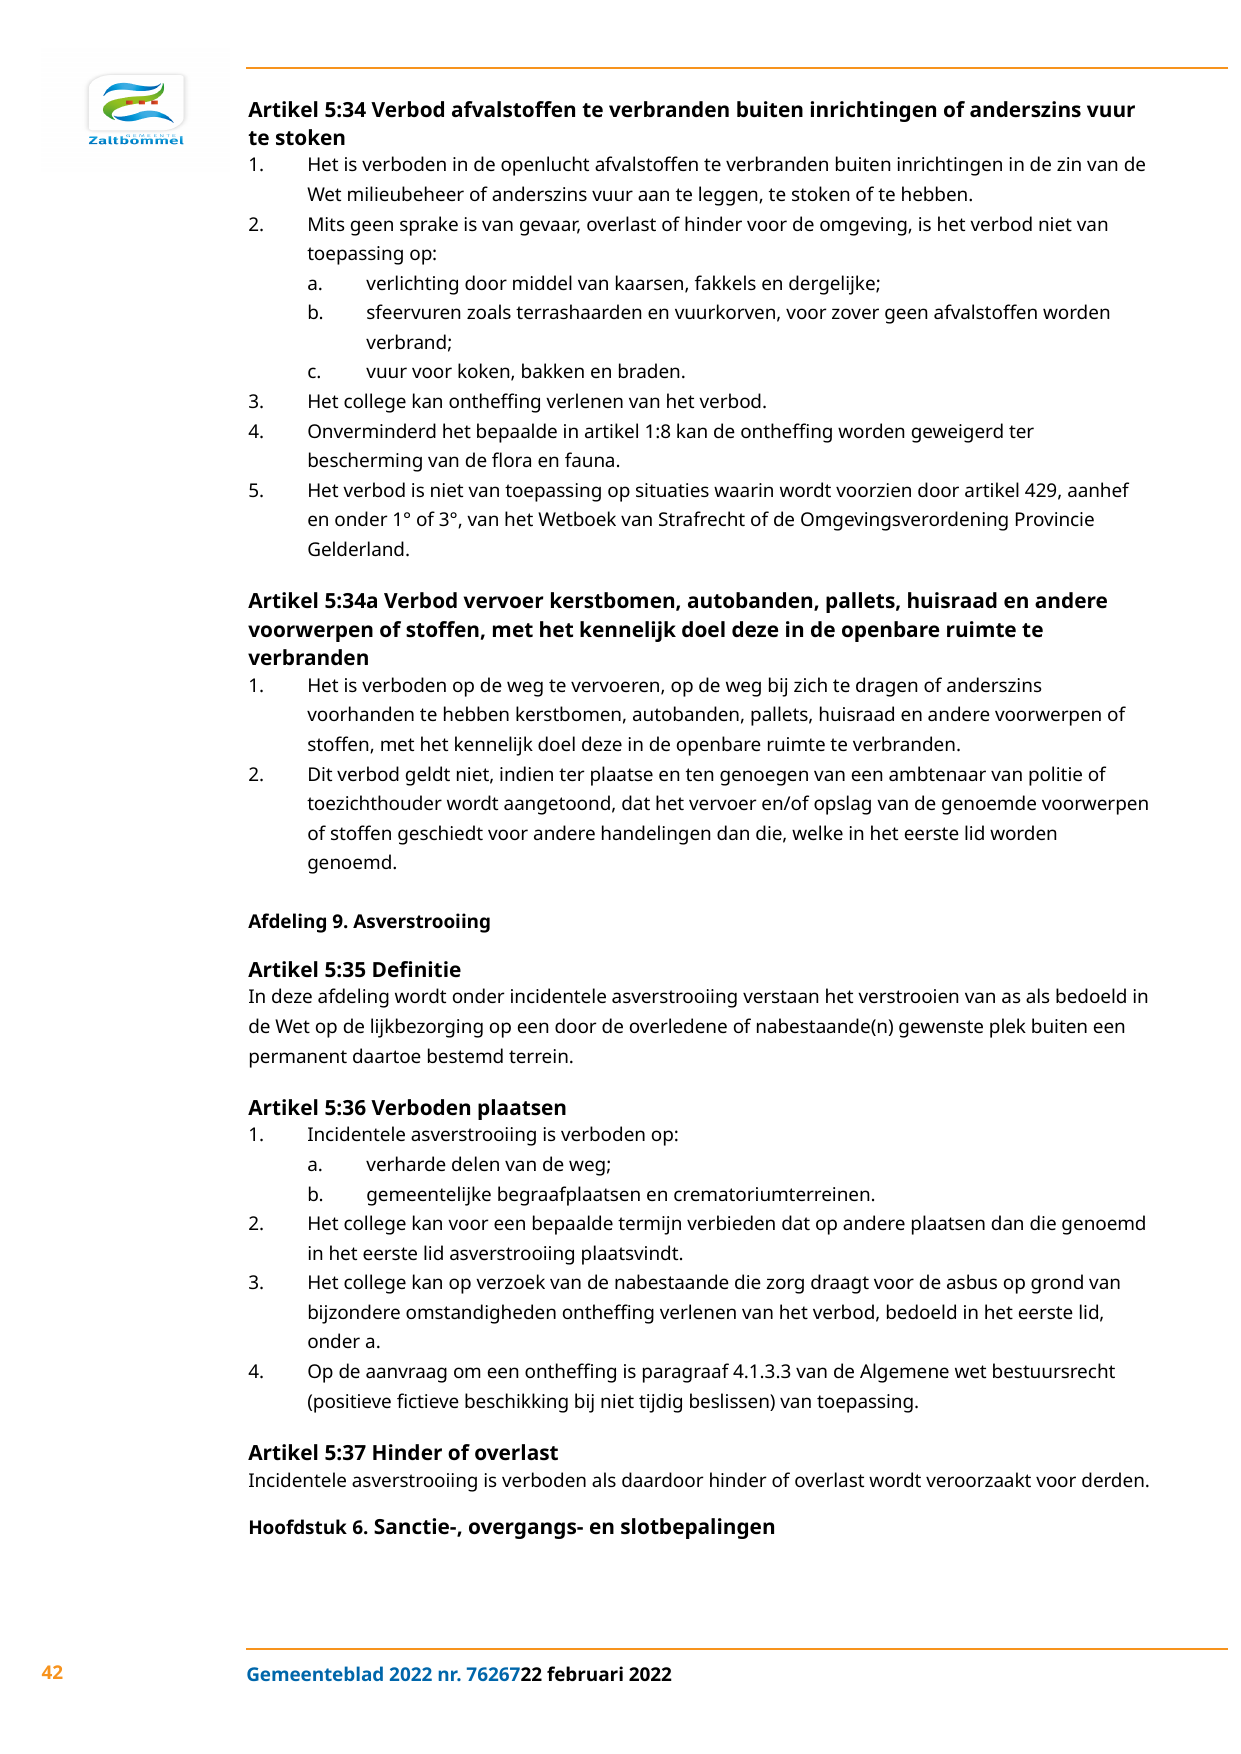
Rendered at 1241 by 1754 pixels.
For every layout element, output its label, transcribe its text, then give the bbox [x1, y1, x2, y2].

list Het is verboden op de weg te vervoeren, op de weg bij zich te dragen of anderszins voorhanden te hebben kerstbomen, autobanden, pallets, huisraad en andere voorwerpen of stoffen, met het kennelijk doel deze in de openbare ruimte te verbranden. [248, 672, 1152, 757]
list vuur voor koken, bakken en braden. [307, 359, 1152, 384]
list Het is verboden in de openlucht afvalstoffen te verbranden buiten inrichtingen in de zin van de Wet milieubeheer of anderszins vuur aan te leggen, te stoken of te hebben. [248, 152, 1152, 207]
list Dit verbod geldt niet, indien ter plaatse en ten genoegen van een ambtenaar van politie of toezichthouder wordt aangetoond, dat het vervoer en/of opslag van de genoemde voorwerpen of stoffen geschiedt voor andere handelingen dan die, welke in het eerste lid worden genoemd. [248, 761, 1152, 875]
text Hoofdstuk 6. Sanctie-, overgangs- en slotbepalingen [248, 1512, 1152, 1541]
list Onverminderd het bepaalde in artikel 1:8 kan de ontheffing worden geweigerd ter bescherming van de flora en fauna. [248, 418, 1152, 473]
list Mits geen sprake is van gevaar, overlast of hinder voor de omgeving, is het verbod niet van toepassing op: [248, 211, 1152, 266]
list Het college kan op verzoek van de nabestaande die zorg draagt voor de asbus op grond van bijzondere omstandigheden ontheffing verlenen van het verbod, bedoeld in het eerste lid, onder a. [248, 1269, 1152, 1354]
list Het college kan ontheffing verlenen van het verbod. [248, 388, 1152, 414]
list verharde delen van de weg; [307, 1151, 1152, 1177]
text Artikel 5:35 Definitie [248, 955, 1152, 984]
list Het verbod is niet van toepassing op situaties waarin wordt voorzien door artikel 429, aanhef en onder 1° of 3°, van het Wetboek van Strafrecht of de Omgevingsverordening Provincie Gelderland. [248, 477, 1152, 562]
list sfeervuren zoals terrashaarden en vuurkorven, voor zover geen afvalstoffen worden verbrand; [307, 299, 1152, 355]
list Incidentele asverstrooiing is verboden op: [248, 1122, 1152, 1147]
text Artikel 5:34 Verbod afvalstoffen te verbranden buiten inrichtingen of anderszins vuur te stoken [248, 95, 1152, 152]
text Artikel 5:34a Verbod vervoer kerstbomen, autobanden, pallets, huisraad en andere voorwerpen of stoffen, met het kennelijk doel deze in de openbare ruimte te verbranden [248, 587, 1152, 672]
text Artikel 5:36 Verboden plaatsen [248, 1093, 1152, 1122]
picture [41, 47, 231, 172]
text Artikel 5:37 Hinder of overlast [248, 1438, 1152, 1467]
list Op de aanvraag om een ontheffing is paragraaf 4.1.3.3 van de Algemene wet bestuursrecht (positieve fictieve beschikking bij niet tijdig beslissen) van toepassing. [248, 1358, 1152, 1414]
list Het college kan voor een bepaalde termijn verbieden dat op andere plaatsen dan die genoemd in het eerste lid asverstrooiing plaatsvindt. [248, 1210, 1152, 1266]
text Afdeling 9. Asverstrooiing [248, 909, 1152, 934]
list verlichting door middel van kaarsen, fakkels en dergelijke; [307, 270, 1152, 296]
text Incidentele asverstrooiing is verboden als daardoor hinder of overlast wordt veroorzaakt voor derden. [248, 1467, 1152, 1492]
list gemeentelijke begraafplaatsen en crematoriumterreinen. [307, 1181, 1152, 1207]
text In deze afdeling wordt onder incidentele asverstrooiing verstaan het verstrooien van as als bedoeld in de Wet op de lijkbezorging op een door de overledene of nabestaande(n) gewenste plek buiten een permanent daartoe bestemd terrein. [248, 984, 1152, 1068]
